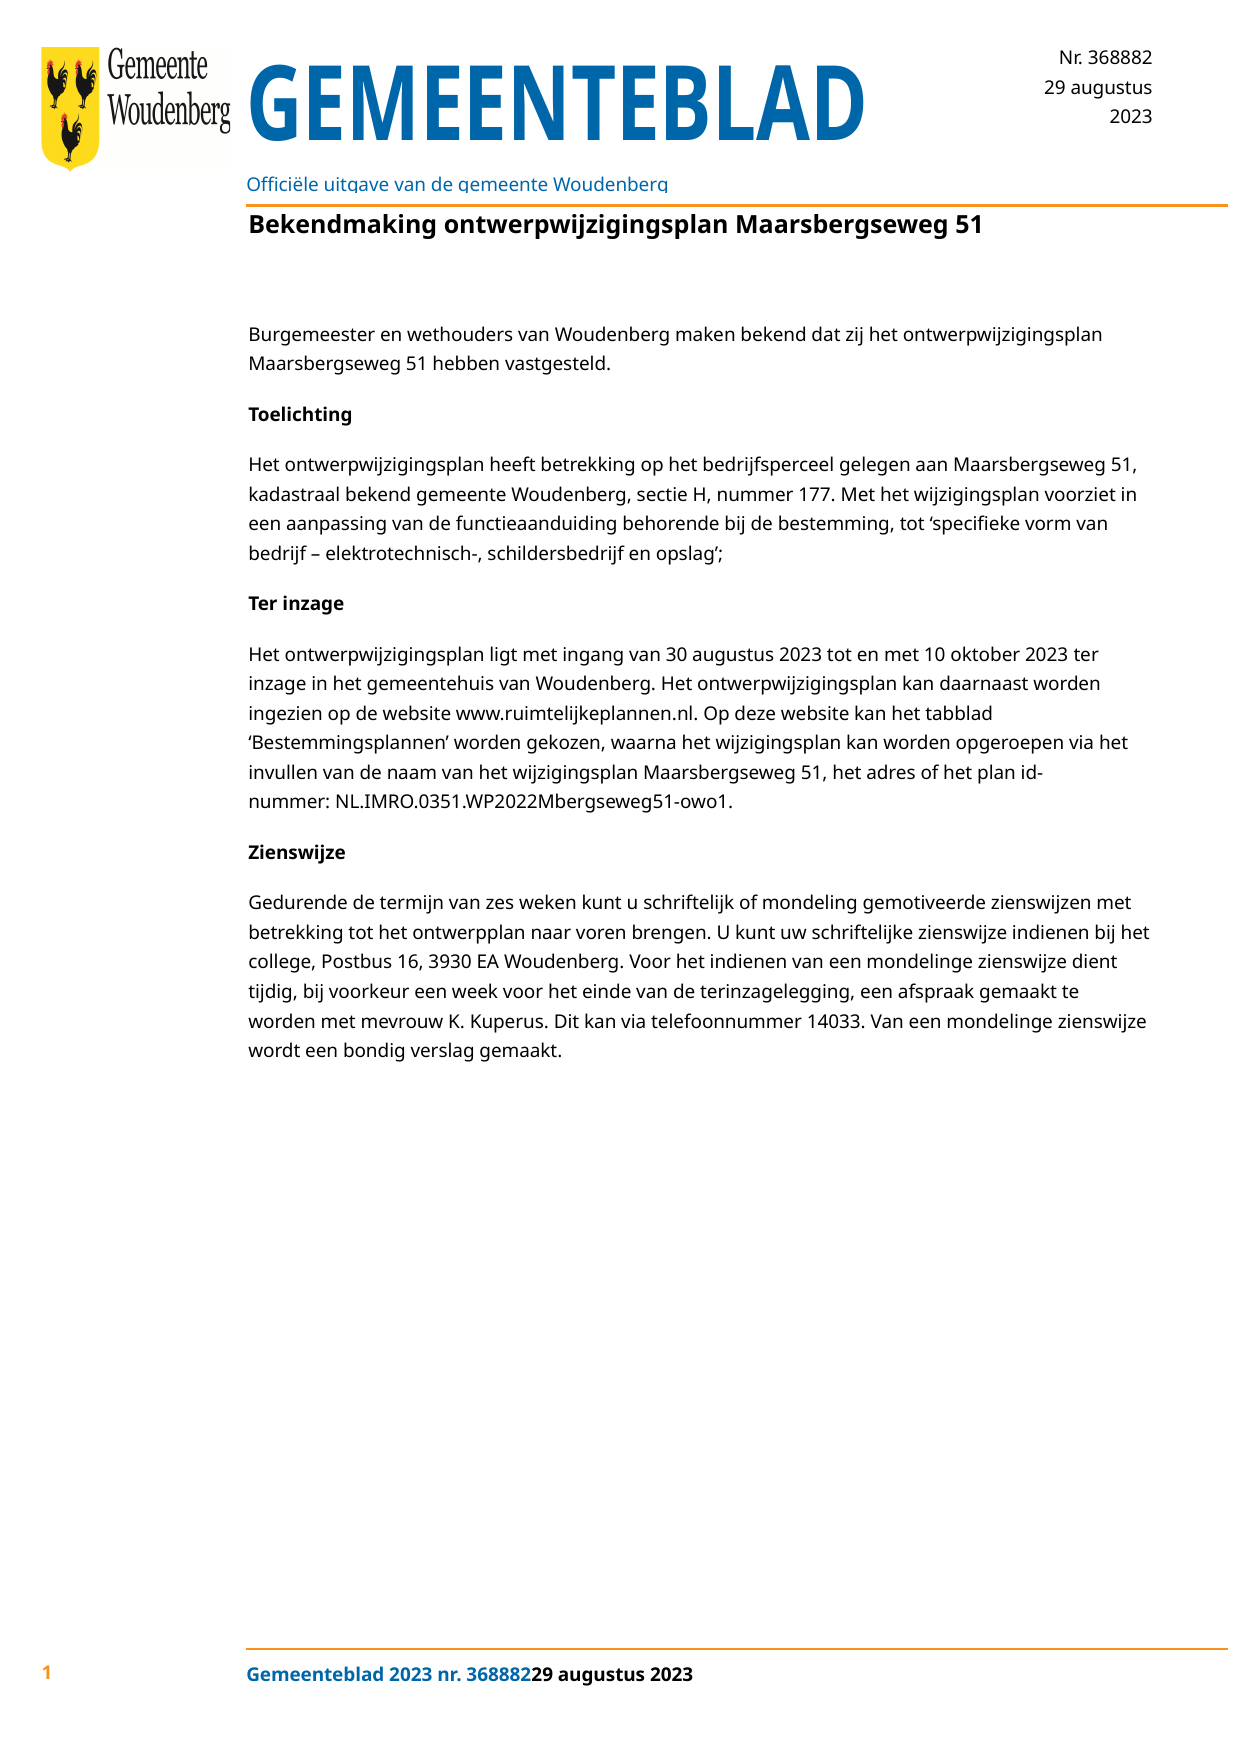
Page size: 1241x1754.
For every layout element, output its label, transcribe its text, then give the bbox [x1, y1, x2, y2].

picture [41, 47, 231, 172]
text Het ontwerpwijzigingsplan ligt met ingang van 30 augustus 2023 tot en met 10 oktober 2023 ter inzage in het gemeentehuis van Woudenberg. Het ontwerpwijzigingsplan kan daarnaast worden ingezien op de website www.ruimtelijkeplannen.nl. Op deze website kan het tabblad ‘Bestemmingsplannen’ worden gekozen, waarna het wijzigingsplan kan worden opgeroepen via het invullen van de naam van het wijzigingsplan Maarsbergseweg 51, het adres of het plan id-nummer: NL.IMRO.0351.WP2022Mbergseweg51-owo1. [248, 641, 1152, 814]
text Gedurende de termijn van zes weken kunt u schriftelijk of mondeling gemotiveerde zienswijzen met betrekking tot het ontwerpplan naar voren brengen. U kunt uw schriftelijke zienswijze indienen bij het college, Postbus 16, 3930 EA Woudenberg. Voor het indienen van een mondelinge zienswijze dient tijdig, bij voorkeur een week voor het einde van de terinzagelegging, een afspraak gemaakt te worden met mevrouw K. Kuperus. Dit kan via telefoonnummer 14033. Van een mondelinge zienswijze wordt een bondig verslag gemaakt. [248, 889, 1152, 1063]
text Toelichting [248, 401, 1152, 426]
text Zienswijze [248, 839, 1152, 865]
text Het ontwerpwijzigingsplan heeft betrekking op het bedrijfsperceel gelegen aan Maarsbergseweg 51, kadastraal bekend gemeente Woudenberg, sectie H, nummer 177. Met het wijzigingsplan voorziet in een aanpassing van de functieaanduiding behorende bij de bestemming, tot ‘specifieke vorm van bedrijf – elektrotechnisch-, schildersbedrijf en opslag’; [248, 451, 1152, 566]
text Ter inzage [248, 590, 1152, 616]
text Bekendmaking ontwerpwijzigingsplan Maarsbergseweg 51 [248, 207, 1152, 241]
text Burgemeester en wethouders van Woudenberg maken bekend dat zij het ontwerpwijzigingsplan Maarsbergseweg 51 hebben vastgesteld. [248, 321, 1152, 376]
